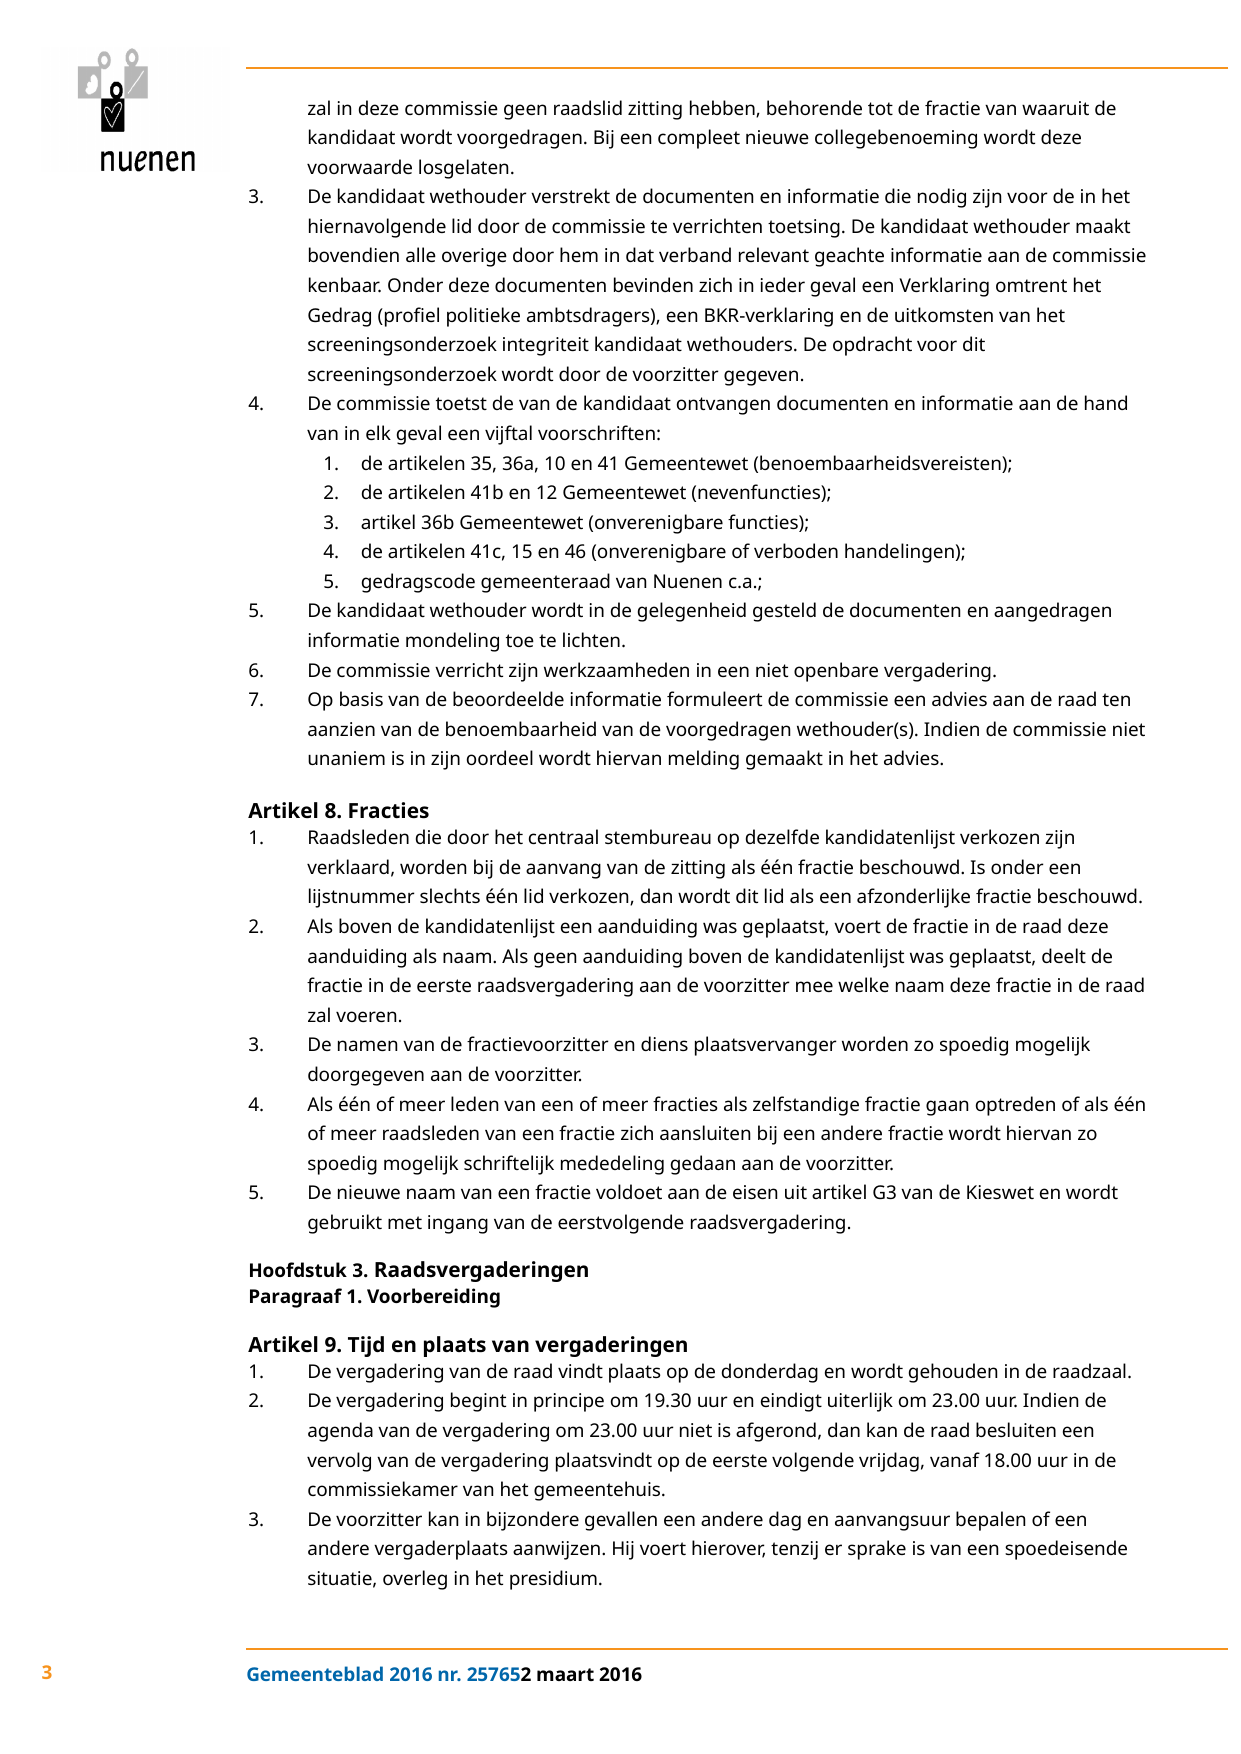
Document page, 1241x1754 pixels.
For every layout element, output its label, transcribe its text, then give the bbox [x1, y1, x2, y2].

list de artikelen 35, 36a, 10 en 41 Gemeentewet (benoembaarheidsvereisten); [323, 450, 1152, 476]
list de artikelen 41b en 12 Gemeentewet (nevenfuncties); [323, 479, 1152, 505]
list De commissie verricht zijn werkzaamheden in een niet openbare vergadering. [248, 657, 1152, 683]
text Paragraaf 1. Voorbereiding [248, 1283, 1152, 1309]
list De kandidaat wethouder verstrekt de documenten en informatie die nodig zijn voor de in het hiernavolgende lid door de commissie te verrichten toetsing. De kandidaat wethouder maakt bovendien alle overige door hem in dat verband relevant geachte informatie aan de commissie kenbaar. Onder deze documenten bevinden zich in ieder geval een Verklaring omtrent het Gedrag (profiel politieke ambtsdragers), een BKR-verklaring en de uitkomsten van het screeningsonderzoek integriteit kandidaat wethouders. De opdracht voor dit screeningsonderzoek wordt door de voorzitter gegeven. [248, 183, 1152, 387]
list De kandidaat wethouder wordt in de gelegenheid gesteld de documenten en aangedragen informatie mondeling toe te lichten. [248, 598, 1152, 653]
list Als één of meer leden van een of meer fracties als zelfstandige fractie gaan optreden of als één of meer raadsleden van een fractie zich aansluiten bij een andere fractie wordt hiervan zo spoedig mogelijk schriftelijk mededeling gedaan aan de voorzitter. [248, 1091, 1152, 1176]
list De commissie toetst de van de kandidaat ontvangen documenten en informatie aan de hand van in elk geval een vijftal voorschriften: [248, 391, 1152, 446]
picture [41, 47, 231, 172]
list De namen van de fractievoorzitter en diens plaatsvervanger worden zo spoedig mogelijk doorgegeven aan de voorzitter. [248, 1032, 1152, 1087]
list Raadsleden die door het centraal stembureau op dezelfde kandidatenlijst verkozen zijn verklaard, worden bij de aanvang van de zitting als één fractie beschouwd. Is onder een lijstnummer slechts één lid verkozen, dan wordt dit lid als een afzonderlijke fractie beschouwd. [248, 824, 1152, 909]
text Artikel 9. Tijd en plaats van vergaderingen [248, 1330, 1152, 1358]
list Op basis van de beoordeelde informatie formuleert de commissie een advies aan de raad ten aanzien van de benoembaarheid van de voorgedragen wethouder(s). Indien de commissie niet unaniem is in zijn oordeel wordt hiervan melding gemaakt in het advies. [248, 686, 1152, 771]
list Als boven de kandidatenlijst een aanduiding was geplaatst, voert de fractie in de raad deze aanduiding als naam. Als geen aanduiding boven de kandidatenlijst was geplaatst, deelt de fractie in de eerste raadsvergadering aan de voorzitter mee welke naam deze fractie in de raad zal voeren. [248, 913, 1152, 1028]
text Hoofdstuk 3. Raadsvergaderingen [248, 1255, 1152, 1283]
list de artikelen 41c, 15 en 46 (onverenigbare of verboden handelingen); [323, 538, 1152, 564]
list zal in deze commissie geen raadslid zitting hebben, behorende tot de fractie van waaruit de kandidaat wordt voorgedragen. Bij een compleet nieuwe collegebenoeming wordt deze voorwaarde losgelaten. [248, 95, 1152, 180]
list De vergadering van de raad vindt plaats op de donderdag en wordt gehouden in de raadzaal. [248, 1358, 1152, 1384]
list De nieuwe naam van een fractie voldoet aan de eisen uit artikel G3 van de Kieswet en wordt gebruikt met ingang van de eerstvolgende raadsvergadering. [248, 1179, 1152, 1235]
list artikel 36b Gemeentewet (onverenigbare functies); [323, 509, 1152, 535]
list De vergadering begint in principe om 19.30 uur en eindigt uiterlijk om 23.00 uur. Indien de agenda van de vergadering om 23.00 uur niet is afgerond, dan kan de raad besluiten een vervolg van de vergadering plaatsvindt op de eerste volgende vrijdag, vanaf 18.00 uur in de commissiekamer van het gemeentehuis. [248, 1388, 1152, 1502]
list De voorzitter kan in bijzondere gevallen een andere dag en aanvangsuur bepalen of een andere vergaderplaats aanwijzen. Hij voert hierover, tenzij er sprake is van een spoedeisende situatie, overleg in het presidium. [248, 1506, 1152, 1591]
list gedragscode gemeenteraad van Nuenen c.a.; [323, 568, 1152, 594]
text Artikel 8. Fracties [248, 796, 1152, 824]
